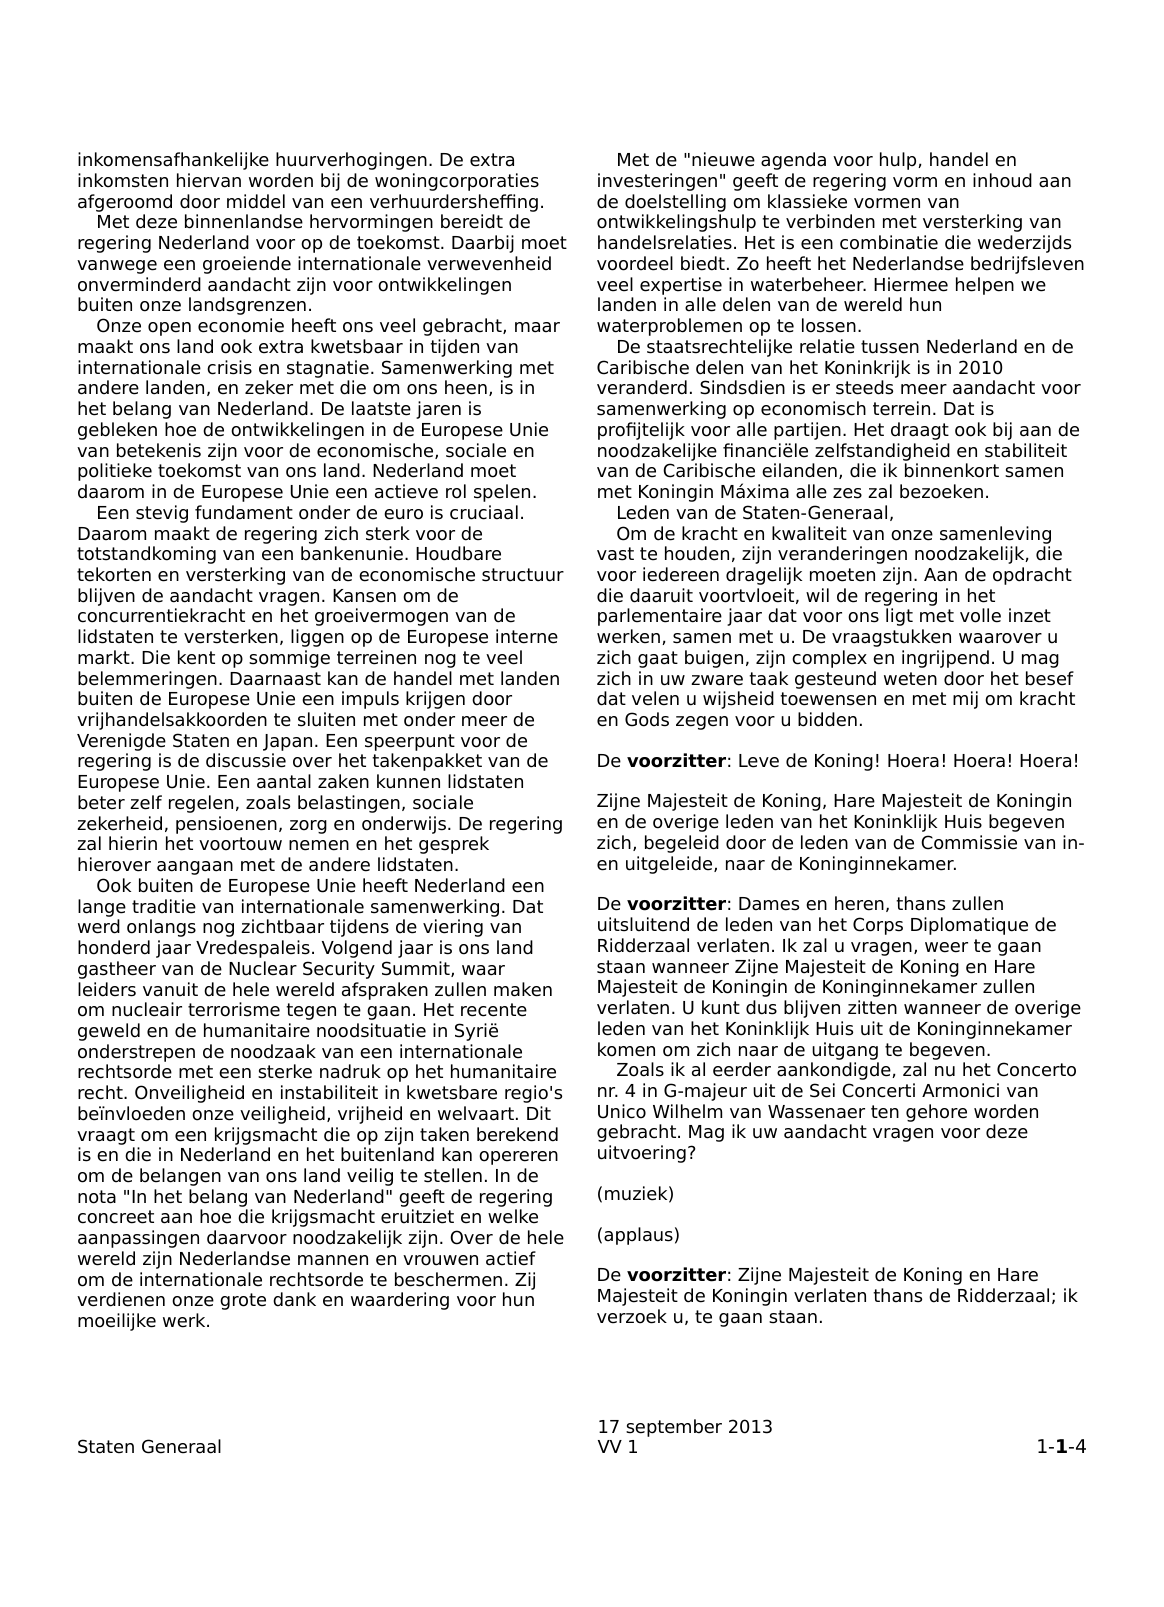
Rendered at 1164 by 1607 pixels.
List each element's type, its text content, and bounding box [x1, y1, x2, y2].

text inkomensafhankelijke huurverhogingen. De extra inkomsten hiervan worden bij de woningcorporaties afgeroomd door middel van een verhuurdersheffing. [77, 150, 567, 212]
text (muziek) [596, 1184, 1087, 1204]
text (applaus) [596, 1224, 1087, 1245]
text Zijne Majesteit de Koning, Hare Majesteit de Koningin en de overige leden van het Koninklijk Huis begeven zich, begeleid door de leden van de Commissie van in- en uitgeleide, naar de Koninginnekamer. [596, 791, 1087, 874]
text De voorzitter: Dames en heren, thans zullen uitsluitend de leden van het Corps Diplomatique de Ridderzaal verlaten. Ik zal u vragen, weer te gaan staan wanneer Zijne Majesteit de Koning en Hare Majesteit de Koningin de Koninginnekamer zullen verlaten. U kunt dus blijven zitten wanneer de overige leden van het Koninklijk Huis uit de Koninginnekamer komen om zich naar de uitgang te begeven. [596, 894, 1087, 1060]
text De staatsrechtelijke relatie tussen Nederland en de Caribische delen van het Koninkrijk is in 2010 veranderd. Sindsdien is er steeds meer aandacht voor samenwerking op economisch terrein. Dat is profijtelijk voor alle partijen. Het draagt ook bij aan de noodzakelijke financiële zelfstandigheid en stabiliteit van de Caribische eilanden, die ik binnenkort samen met Koningin Máxima alle zes zal bezoeken. [596, 337, 1087, 503]
text De voorzitter: Leve de Koning! Hoera! Hoera! Hoera! [596, 751, 1087, 771]
text Zoals ik al eerder aankondigde, zal nu het Concerto nr. 4 in G-majeur uit de Sei Concerti Armonici van Unico Wilhelm van Wassenaer ten gehore worden gebracht. Mag ik uw aandacht vragen voor deze uitvoering? [596, 1060, 1087, 1164]
text Een stevig fundament onder de euro is cruciaal. Daarom maakt de regering zich sterk voor de totstandkoming van een bankenunie. Houdbare tekorten en versterking van de economische structuur blijven de aandacht vragen. Kansen om de concurrentiekracht en het groeivermogen van de lidstaten te versterken, liggen op de Europese interne markt. Die kent op sommige terreinen nog te veel belemmeringen. Daarnaast kan de handel met landen buiten de Europese Unie een impuls krijgen door vrijhandelsakkoorden te sluiten met onder meer de Verenigde Staten en Japan. Een speerpunt voor de regering is de discussie over het takenpakket van de Europese Unie. Een aantal zaken kunnen lidstaten beter zelf regelen, zoals belastingen, sociale zekerheid, pensioenen, zorg en onderwijs. De regering zal hierin het voortouw nemen en het gesprek hierover aangaan met de andere lidstaten. [77, 503, 567, 876]
text Onze open economie heeft ons veel gebracht, maar maakt ons land ook extra kwetsbaar in tijden van internationale crisis en stagnatie. Samenwerking met andere landen, en zeker met die om ons heen, is in het belang van Nederland. De laatste jaren is gebleken hoe de ontwikkelingen in de Europese Unie van betekenis zijn voor de economische, sociale en politieke toekomst van ons land. Nederland moet daarom in de Europese Unie een actieve rol spelen. [77, 316, 567, 503]
text De voorzitter: Zijne Majesteit de Koning en Hare Majesteit de Koningin verlaten thans de Ridderzaal; ik verzoek u, te gaan staan. [596, 1265, 1087, 1327]
text Ook buiten de Europese Unie heeft Nederland een lange traditie van internationale samenwerking. Dat werd onlangs nog zichtbaar tijdens de viering van honderd jaar Vredespaleis. Volgend jaar is ons land gastheer van de Nuclear Security Summit, waar leiders vanuit de hele wereld afspraken zullen maken om nucleair terrorisme tegen te gaan. Het recente geweld en de humanitaire noodsituatie in Syrië onderstrepen de noodzaak van een internationale rechtsorde met een sterke nadruk op het humanitaire recht. Onveiligheid en instabiliteit in kwetsbare regio's beïnvloeden onze veiligheid, vrijheid en welvaart. Dit vraagt om een krijgsmacht die op zijn taken berekend is en die in Nederland en het buitenland kan opereren om de belangen van ons land veilig te stellen. In de nota "In het belang van Nederland" geeft de regering concreet aan hoe die krijgsmacht eruitziet en welke aanpassingen daarvoor noodzakelijk zijn. Over de hele wereld zijn Nederlandse mannen en vrouwen actief om de internationale rechtsorde te beschermen. Zij verdienen onze grote dank en waardering voor hun moeilijke werk. [77, 876, 567, 1332]
text Om de kracht en kwaliteit van onze samenleving vast te houden, zijn veranderingen noodzakelijk, die voor iedereen dragelijk moeten zijn. Aan de opdracht die daaruit voortvloeit, wil de regering in het parlementaire jaar dat voor ons ligt met volle inzet werken, samen met u. De vraagstukken waarover u zich gaat buigen, zijn complex en ingrijpend. U mag zich in uw zware taak gesteund weten door het besef dat velen u wijsheid toewensen en met mij om kracht en Gods zegen voor u bidden. [596, 523, 1087, 731]
text Leden van de Staten-Generaal, [596, 503, 1087, 523]
text Met deze binnenlandse hervormingen bereidt de regering Nederland voor op de toekomst. Daarbij moet vanwege een groeiende internationale verwevenheid onverminderd aandacht zijn voor ontwikkelingen buiten onze landsgrenzen. [77, 212, 567, 316]
text Met de "nieuwe agenda voor hulp, handel en investeringen" geeft de regering vorm en inhoud aan de doelstelling om klassieke vormen van ontwikkelingshulp te verbinden met versterking van handelsrelaties. Het is een combinatie die wederzijds voordeel biedt. Zo heeft het Nederlandse bedrijfsleven veel expertise in waterbeheer. Hiermee helpen we landen in alle delen van de wereld hun waterproblemen op te lossen. [596, 150, 1087, 337]
